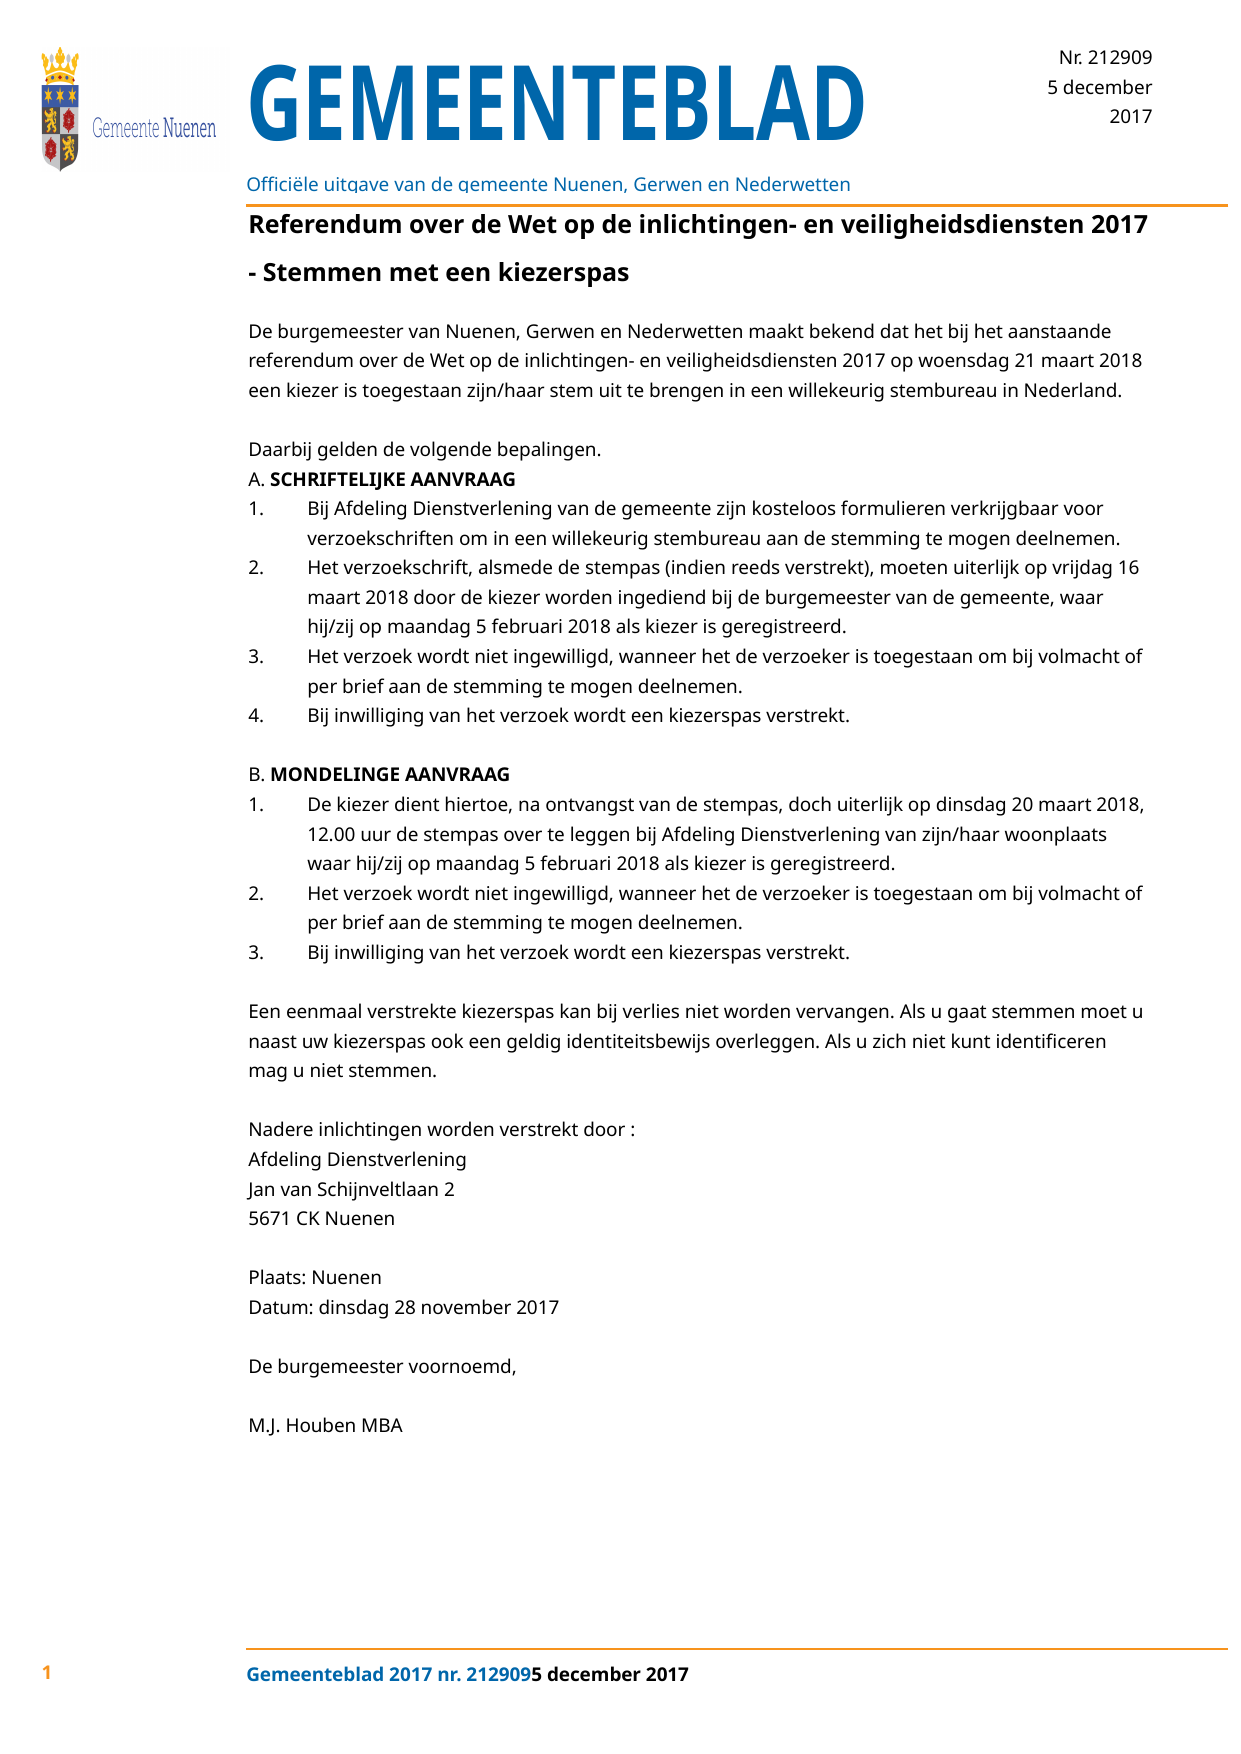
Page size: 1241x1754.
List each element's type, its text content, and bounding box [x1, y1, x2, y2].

text Daarbij gelden de volgende bepalingen. [248, 436, 1152, 462]
list Het verzoek wordt niet ingewilligd, wanneer het de verzoeker is toegestaan om bij volmacht of per brief aan de stemming te mogen deelnemen. [248, 643, 1152, 699]
text Nadere inlichtingen worden verstrekt door : [248, 1117, 1152, 1142]
text Plaats: Nuenen [248, 1264, 1152, 1290]
list De kiezer dient hiertoe, na ontvangst van de stempas, doch uiterlijk op dinsdag 20 maart 2018, 12.00 uur de stempas over te leggen bij Afdeling Dienstverlening van zijn/haar woonplaats waar hij/zij op maandag 5 februari 2018 als kiezer is geregistreerd. [248, 791, 1152, 876]
text Een eenmaal verstrekte kiezerspas kan bij verlies niet worden vervangen. Als u gaat stemmen moet u naast uw kiezerspas ook een geldig identiteitsbewijs overleggen. Als u zich niet kunt identificeren mag u niet stemmen. [248, 998, 1152, 1083]
picture [41, 47, 231, 172]
list Bij inwilliging van het verzoek wordt een kiezerspas verstrekt. [248, 702, 1152, 728]
text Afdeling Dienstverlening [248, 1146, 1152, 1172]
text Jan van Schijnveltlaan 2 [248, 1176, 1152, 1202]
text A. SCHRIFTELIJKE AANVRAAG [248, 466, 1152, 492]
list Bij inwilliging van het verzoek wordt een kiezerspas verstrekt. [248, 939, 1152, 965]
list Het verzoek wordt niet ingewilligd, wanneer het de verzoeker is toegestaan om bij volmacht of per brief aan de stemming te mogen deelnemen. [248, 880, 1152, 935]
text B. MONDELINGE AANVRAAG [248, 762, 1152, 787]
text 5671 CK Nuenen [248, 1205, 1152, 1231]
text De burgemeester van Nuenen, Gerwen en Nederwetten maakt bekend dat het bij het aanstaande referendum over de Wet op de inlichtingen- en veiligheidsdiensten 2017 op woensdag 21 maart 2018 een kiezer is toegestaan zijn/haar stem uit te brengen in een willekeurig stembureau in Nederland. [248, 318, 1152, 403]
text M.J. Houben MBA [248, 1412, 1152, 1438]
text Referendum over de Wet op de inlichtingen- en veiligheidsdiensten 2017 - Stemmen met een kiezerspas [248, 207, 1152, 288]
text De burgemeester voornoemd, [248, 1353, 1152, 1379]
list Het verzoekschrift, alsmede de stempas (indien reeds verstrekt), moeten uiterlijk op vrijdag 16 maart 2018 door de kiezer worden ingediend bij de burgemeester van de gemeente, waar hij/zij op maandag 5 februari 2018 als kiezer is geregistreerd. [248, 554, 1152, 639]
text Datum: dinsdag 28 november 2017 [248, 1294, 1152, 1320]
list Bij Afdeling Dienstverlening van de gemeente zijn kosteloos formulieren verkrijgbaar voor verzoekschriften om in een willekeurig stembureau aan de stemming te mogen deelnemen. [248, 495, 1152, 551]
